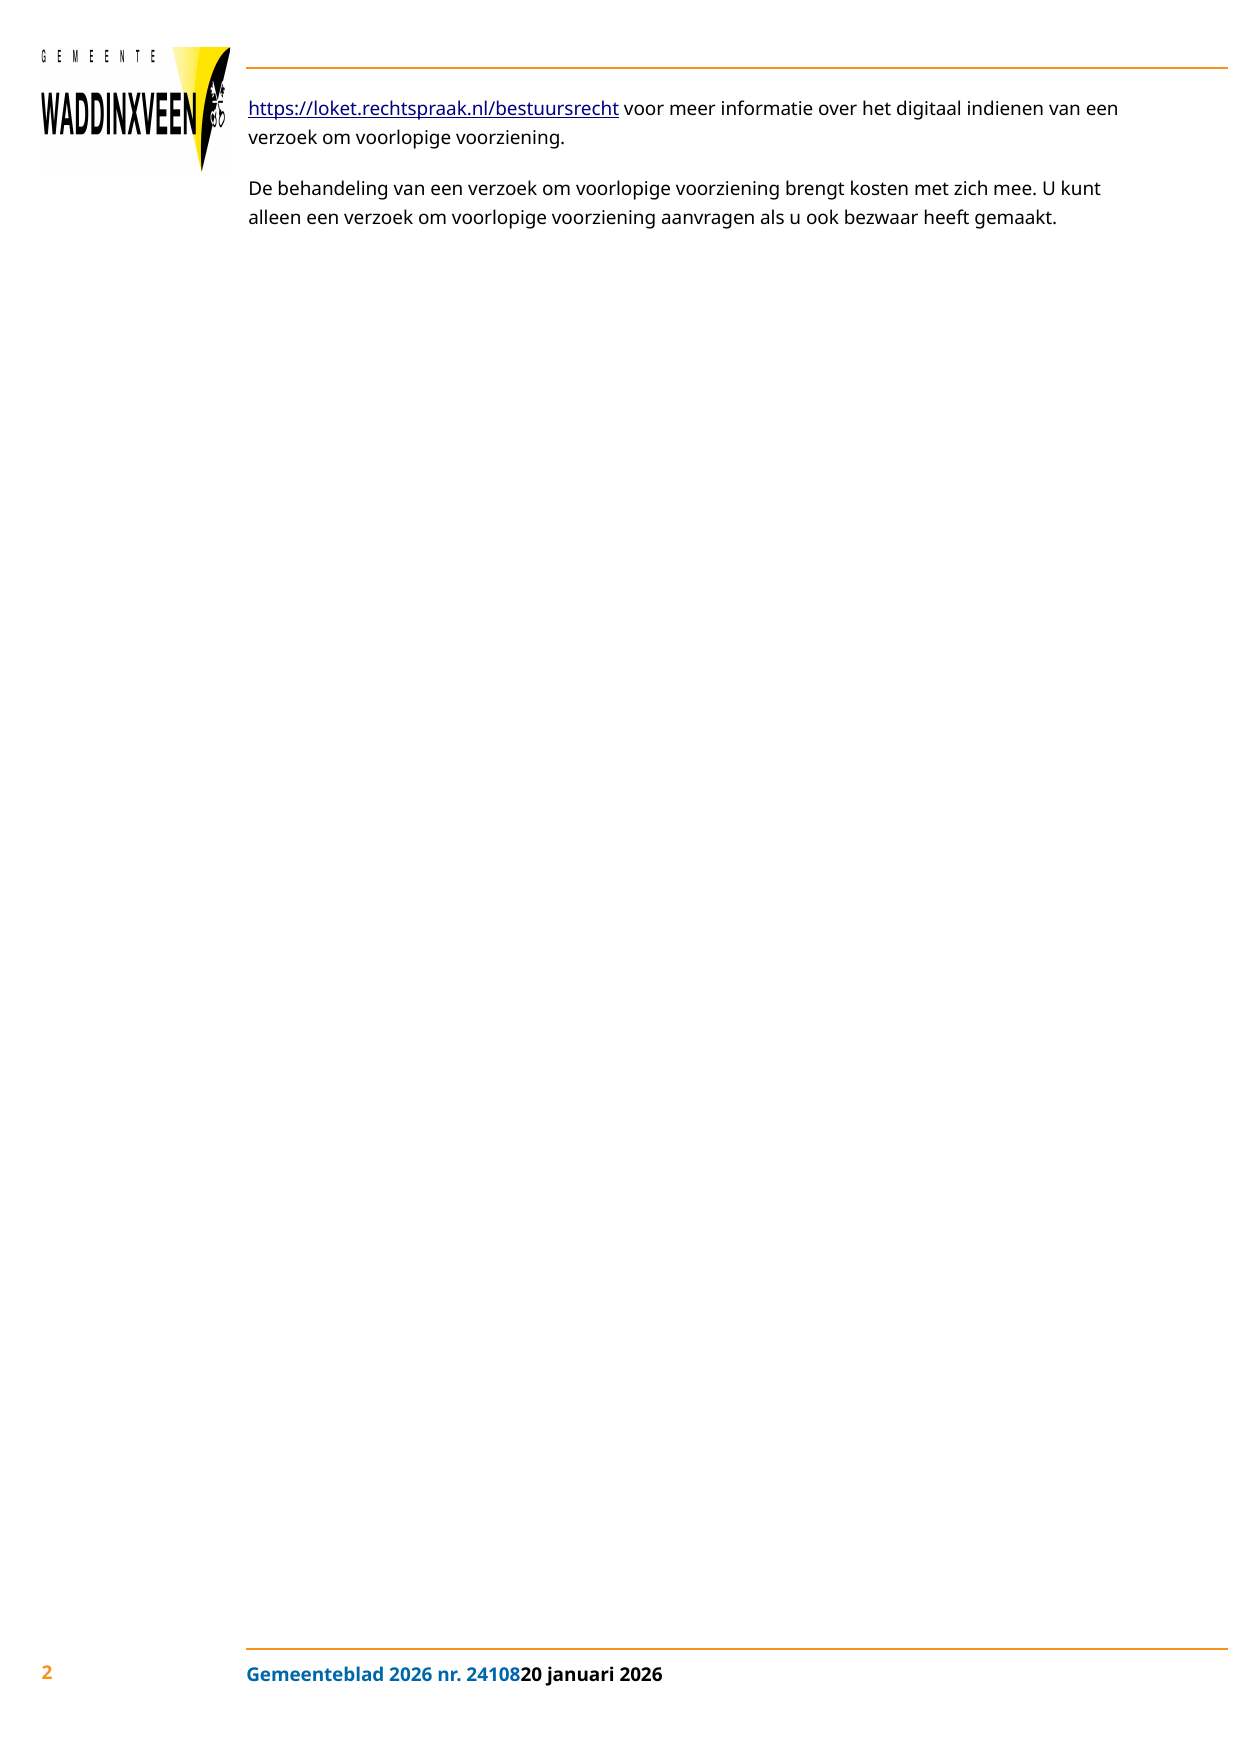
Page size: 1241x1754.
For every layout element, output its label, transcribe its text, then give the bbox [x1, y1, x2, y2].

text https://loket.rechtspraak.nl/bestuursrecht voor meer informatie over het digitaal indienen van een verzoek om voorlopige voorziening. [248, 95, 1152, 150]
text De behandeling van een verzoek om voorlopige voorziening brengt kosten met zich mee. U kunt alleen een verzoek om voorlopige voorziening aanvragen als u ook bezwaar heeft gemaakt. [248, 175, 1152, 230]
picture [41, 47, 231, 172]
